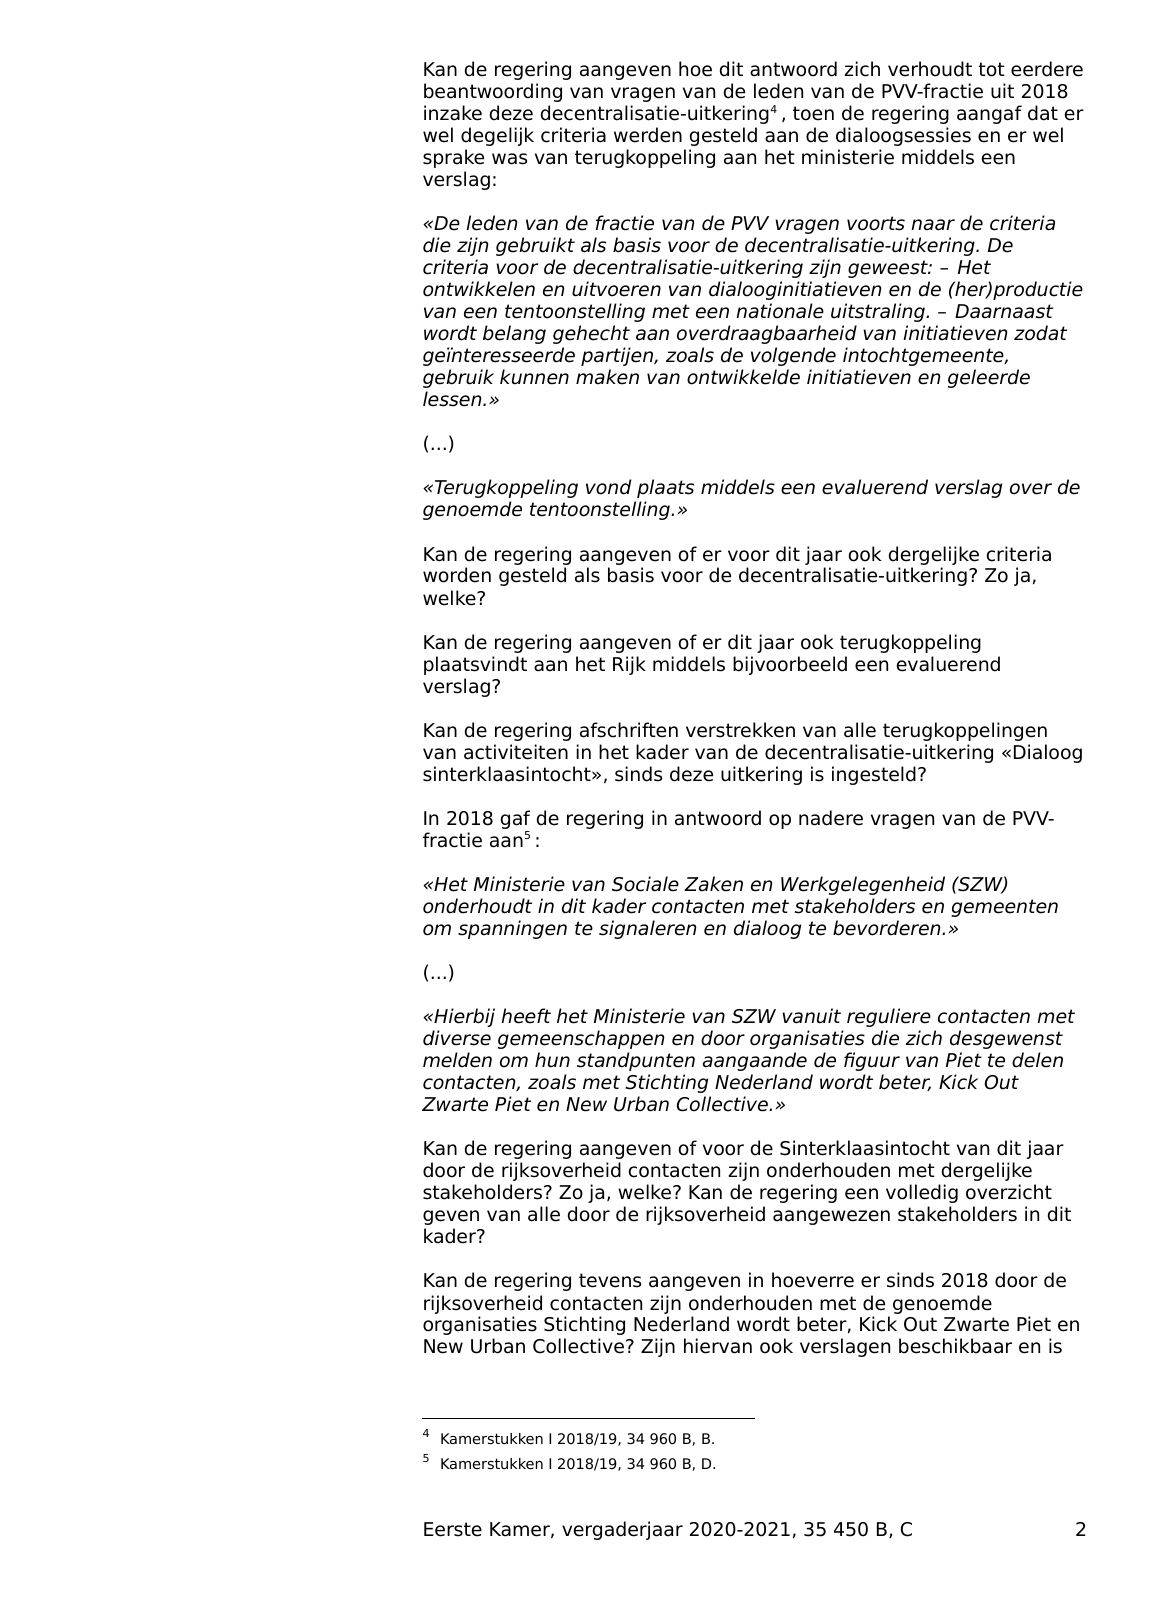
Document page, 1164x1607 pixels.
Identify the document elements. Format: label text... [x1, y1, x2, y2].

text Kan de regering aangeven of er dit jaar ook terugkoppeling plaatsvindt aan het Rijk middels bijvoorbeeld een evaluerend verslag? [422, 632, 1087, 697]
text «Het Ministerie van Sociale Zaken en Werkgelegenheid (SZW) onderhoudt in dit kader contacten met stakeholders en gemeenten om spanningen te signaleren en dialoog te bevorderen.» [422, 874, 1087, 940]
text «Hierbij heeft het Ministerie van SZW vanuit reguliere contacten met diverse gemeenschappen en door organisaties die zich desgewenst melden om hun standpunten aangaande de figuur van Piet te delen contacten, zoals met Stichting Nederland wordt beter, Kick Out Zwarte Piet en New Urban Collective.» [422, 1006, 1087, 1116]
text In 2018 gaf de regering in antwoord op nadere vragen van de PVV-fractie aan: [422, 808, 1087, 852]
text Kamerstukken I 2018/19, 34 960 B, D. [422, 1452, 1087, 1474]
text Kan de regering aangeven hoe dit antwoord zich verhoudt tot eerdere beantwoording van vragen van de leden van de PVV-fractie uit 2018 inzake deze decentralisatie-uitkering, toen de regering aangaf dat er wel degelijk criteria werden gesteld aan de dialoogsessies en er wel sprake was van terugkoppeling aan het ministerie middels een verslag: [422, 59, 1087, 191]
text Kan de regering tevens aangeven in hoeverre er sinds 2018 door de rijksoverheid contacten zijn onderhouden met de genoemde organisaties Stichting Nederland wordt beter, Kick Out Zwarte Piet en New Urban Collective? Zijn hiervan ook verslagen beschikbaar en is [422, 1270, 1087, 1358]
text «Terugkoppeling vond plaats middels een evaluerend verslag over de genoemde tentoonstelling.» [422, 477, 1087, 521]
text Kan de regering aangeven of er voor dit jaar ook dergelijke criteria worden gesteld als basis voor de decentralisatie-uitkering? Zo ja, welke? [422, 543, 1087, 609]
text Kan de regering aangeven of voor de Sinterklaasintocht van dit jaar door de rijksoverheid contacten zijn onderhouden met dergelijke stakeholders? Zo ja, welke? Kan de regering een volledig overzicht geven van alle door de rijksoverheid aangewezen stakeholders in dit kader? [422, 1138, 1087, 1248]
text «De leden van de fractie van de PVV vragen voorts naar de criteria die zijn gebruikt als basis voor de decentralisatie-uitkering. De criteria voor de decentralisatie-uitkering zijn geweest: – Het ontwikkelen en uitvoeren van dialooginitiatieven en de (her)productie van een tentoonstelling met een nationale uitstraling. – Daarnaast wordt belang gehecht aan overdraagbaarheid van initiatieven zodat geïnteresseerde partijen, zoals de volgende intochtgemeente, gebruik kunnen maken van ontwikkelde initiatieven en geleerde lessen.» [422, 213, 1087, 411]
text Kamerstukken I 2018/19, 34 960 B, B. [422, 1427, 1087, 1449]
text Kan de regering afschriften verstrekken van alle terugkoppelingen van activiteiten in het kader van de decentralisatie-uitkering «Dialoog sinterklaasintocht», sinds deze uitkering is ingesteld? [422, 720, 1087, 786]
text (...) [422, 962, 1087, 984]
text (...) [422, 433, 1087, 455]
